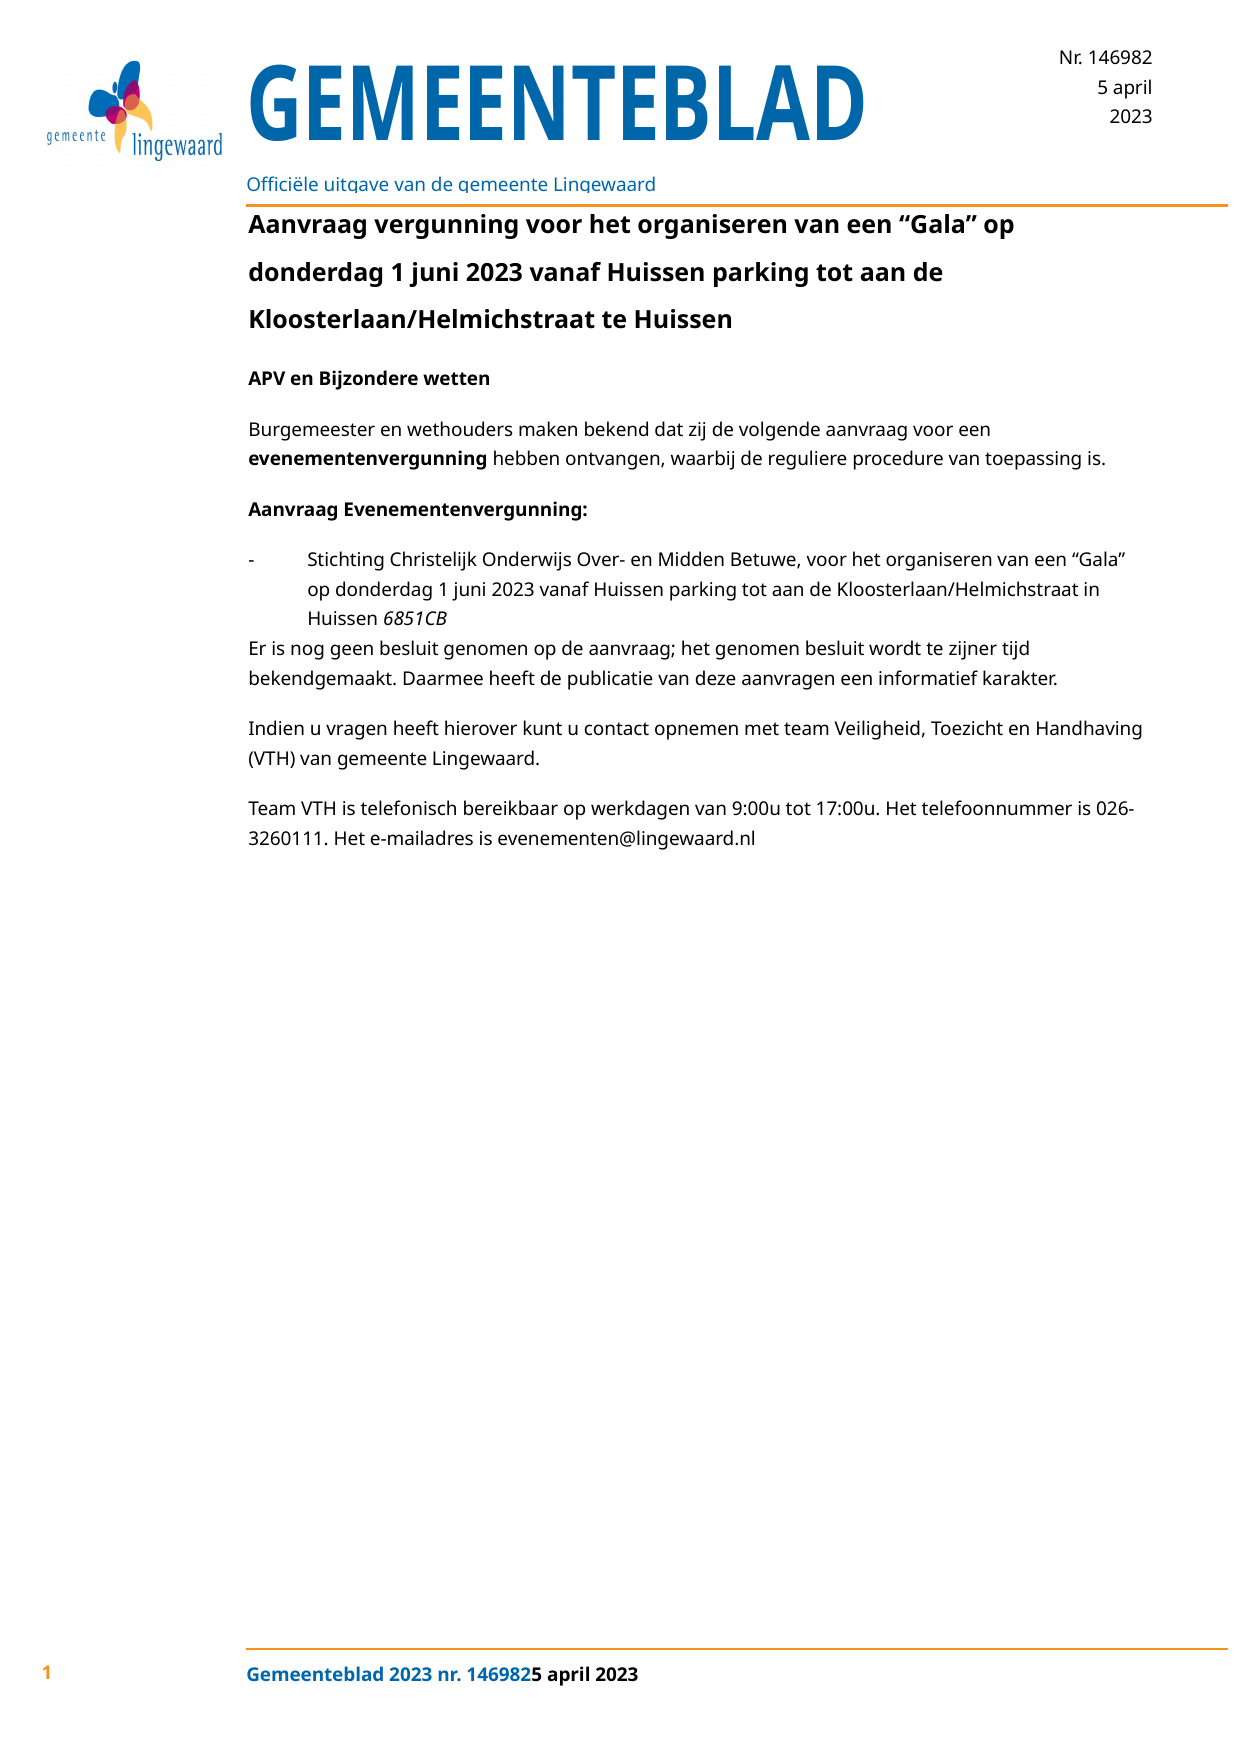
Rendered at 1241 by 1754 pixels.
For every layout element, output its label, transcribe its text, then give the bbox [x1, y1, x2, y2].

text Team VTH is telefonisch bereikbaar op werkdagen van 9:00u tot 17:00u. Het telefoonnummer is 026-3260111. Het e-mailadres is evenementen@lingewaard.nl [248, 795, 1152, 850]
picture [41, 47, 231, 172]
text Aanvraag vergunning voor het organiseren van een “Gala” op donderdag 1 juni 2023 vanaf Huissen parking tot aan de Kloosterlaan/Helmichstraat te Huissen [248, 207, 1152, 336]
text Er is nog geen besluit genomen op de aanvraag; het genomen besluit wordt te zijner tijd bekendgemaakt. Daarmee heeft de publicatie van deze aanvragen een informatief karakter. [248, 635, 1152, 690]
text Aanvraag Evenementenvergunning: [248, 496, 1152, 522]
text APV en Bijzondere wetten [248, 366, 1152, 391]
list Stichting Christelijk Onderwijs Over- en Midden Betuwe, voor het organiseren van een “Gala” op donderdag 1 juni 2023 vanaf Huissen parking tot aan de Kloosterlaan/Helmichstraat in Huissen 6851CB [248, 546, 1152, 631]
text Burgemeester en wethouders maken bekend dat zij de volgende aanvraag voor een evenementenvergunning hebben ontvangen, waarbij de reguliere procedure van toepassing is. [248, 416, 1152, 471]
text Indien u vragen heeft hierover kunt u contact opnemen met team Veiligheid, Toezicht en Handhaving (VTH) van gemeente Lingewaard. [248, 715, 1152, 770]
